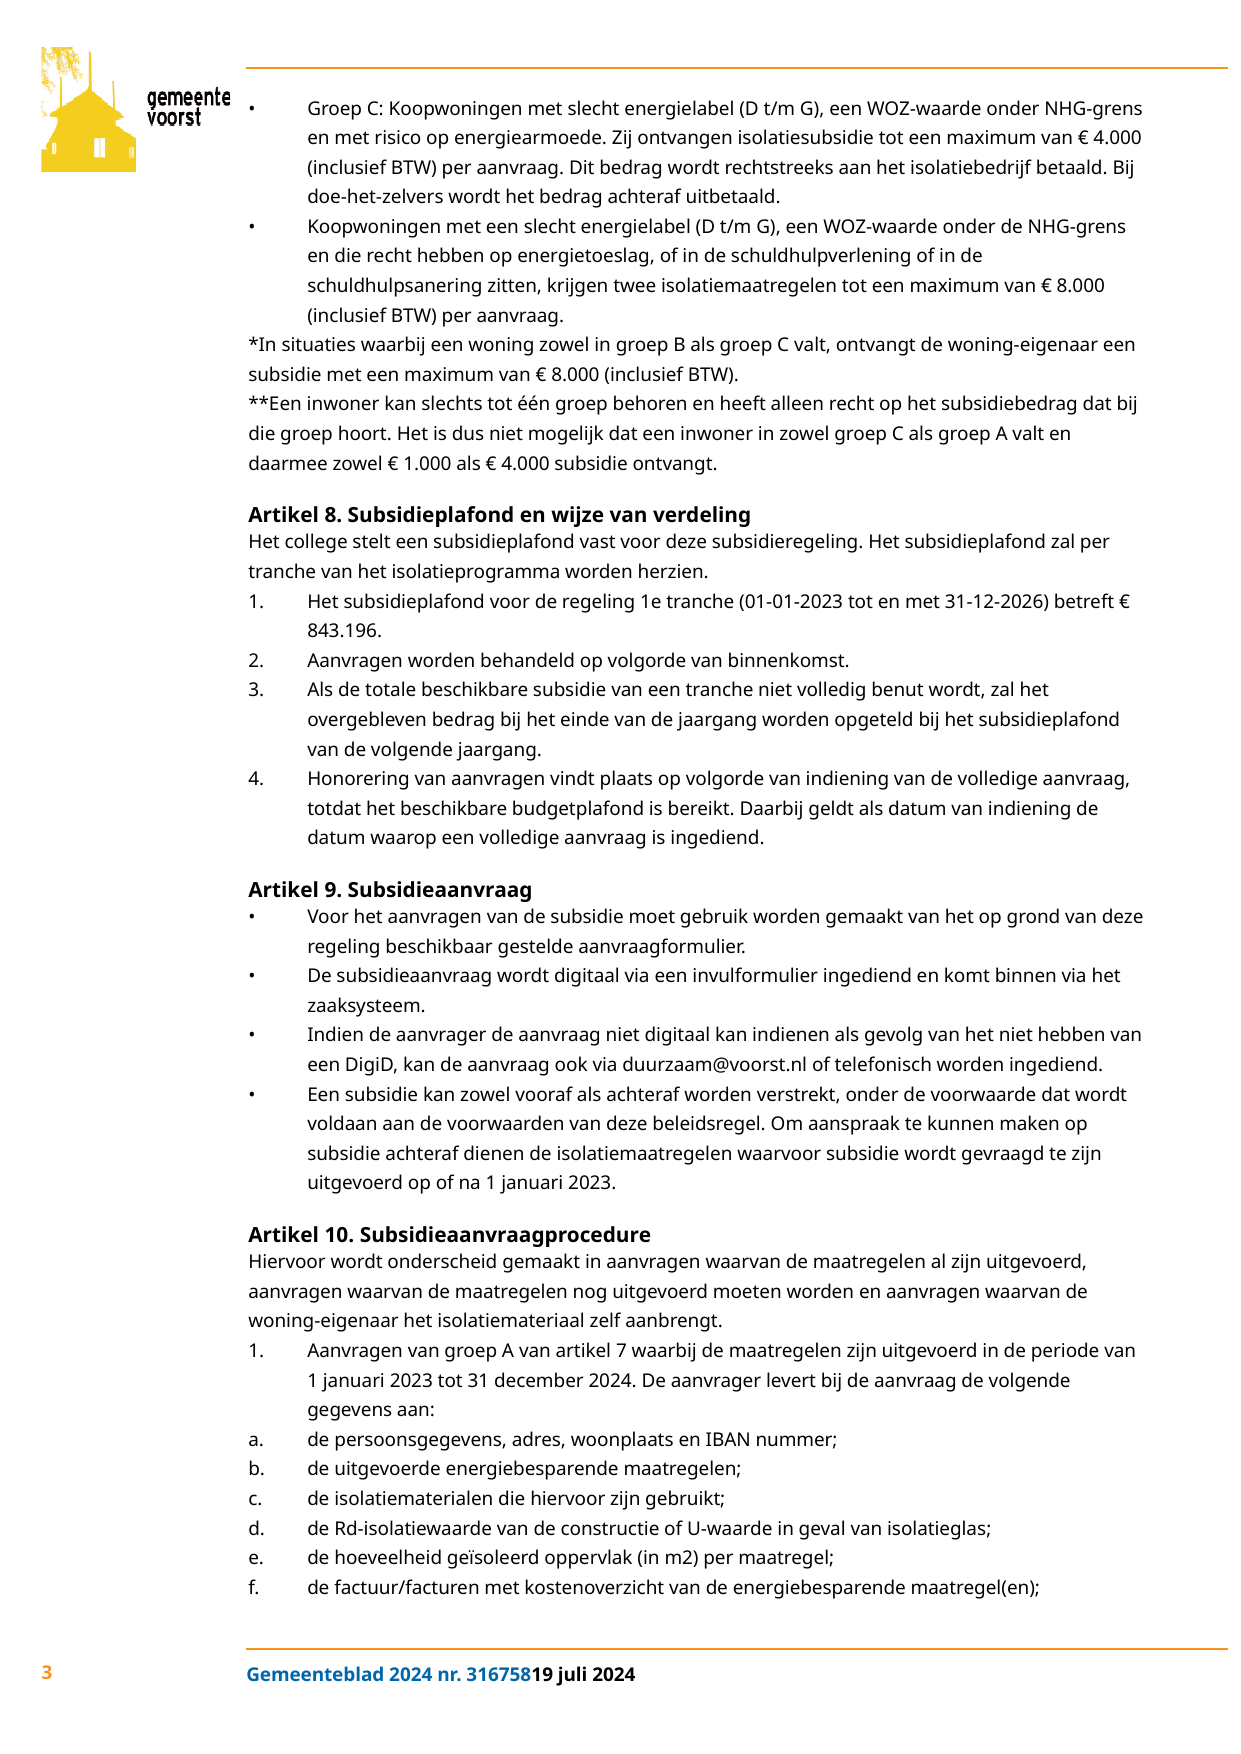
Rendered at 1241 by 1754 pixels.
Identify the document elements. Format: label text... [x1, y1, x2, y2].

picture [41, 47, 231, 172]
text Het college stelt een subsidieplafond vast voor deze subsidieregeling. Het subsidieplafond zal per tranche van het isolatieprogramma worden herzien. [248, 529, 1152, 584]
list De subsidieaanvraag wordt digitaal via een invulformulier ingediend en komt binnen via het zaaksysteem. [248, 962, 1152, 1018]
list Groep C: Koopwoningen met slecht energielabel (D t/m G), een WOZ-waarde onder NHG-grens en met risico op energiearmoede. Zij ontvangen isolatiesubsidie tot een maximum van € 4.000 (inclusief BTW) per aanvraag. Dit bedrag wordt rechtstreeks aan het isolatiebedrijf betaald. Bij doe-het-zelvers wordt het bedrag achteraf uitbetaald. [248, 95, 1152, 209]
text Artikel 9. Subsidieaanvraag [248, 875, 1152, 903]
list Honorering van aanvragen vindt plaats op volgorde van indiening van de volledige aanvraag, totdat het beschikbare budgetplafond is bereikt. Daarbij geldt als datum van indiening de datum waarop een volledige aanvraag is ingediend. [248, 765, 1152, 850]
list Het subsidieplafond voor de regeling 1e tranche (01-01-2023 tot en met 31-12-2026) betreft € 843.196. [248, 588, 1152, 643]
list de persoonsgegevens, adres, woonplaats en IBAN nummer; [248, 1426, 1152, 1452]
list Voor het aanvragen van de subsidie moet gebruik worden gemaakt van het op grond van deze regeling beschikbaar gestelde aanvraagformulier. [248, 903, 1152, 959]
list de Rd-isolatiewaarde van de constructie of U-waarde in geval van isolatieglas; [248, 1515, 1152, 1540]
list Aanvragen van groep A van artikel 7 waarbij de maatregelen zijn uitgevoerd in de periode van 1 januari 2023 tot 31 december 2024. De aanvrager levert bij de aanvraag de volgende gegevens aan: [248, 1337, 1152, 1422]
list Koopwoningen met een slecht energielabel (D t/m G), een WOZ-waarde onder de NHG-grens en die recht hebben op energietoeslag, of in de schuldhulpverlening of in de schuldhulpsanering zitten, krijgen twee isolatiemaatregelen tot een maximum van € 8.000 (inclusief BTW) per aanvraag. [248, 213, 1152, 328]
text **Een inwoner kan slechts tot één groep behoren en heeft alleen recht op het subsidiebedrag dat bij die groep hoort. Het is dus niet mogelijk dat een inwoner in zowel groep C als groep A valt en daarmee zowel € 1.000 als € 4.000 subsidie ontvangt. [248, 391, 1152, 476]
list de factuur/facturen met kostenoverzicht van de energiebesparende maatregel(en); [248, 1574, 1152, 1599]
list Aanvragen worden behandeld op volgorde van binnenkomst. [248, 647, 1152, 673]
list Als de totale beschikbare subsidie van een tranche niet volledig benut wordt, zal het overgebleven bedrag bij het einde van de jaargang worden opgeteld bij het subsidieplafond van de volgende jaargang. [248, 677, 1152, 761]
text Artikel 10. Subsidieaanvraagprocedure [248, 1220, 1152, 1248]
list de isolatiematerialen die hiervoor zijn gebruikt; [248, 1485, 1152, 1511]
text Artikel 8. Subsidieplafond en wijze van verdeling [248, 500, 1152, 529]
list Indien de aanvrager de aanvraag niet digitaal kan indienen als gevolg van het niet hebben van een DigiD, kan de aanvraag ook via duurzaam@voorst.nl of telefonisch worden ingediend. [248, 1022, 1152, 1077]
list de hoeveelheid geïsoleerd oppervlak (in m2) per maatregel; [248, 1544, 1152, 1570]
text Hiervoor wordt onderscheid gemaakt in aanvragen waarvan de maatregelen al zijn uitgevoerd, aanvragen waarvan de maatregelen nog uitgevoerd moeten worden en aanvragen waarvan de woning-eigenaar het isolatiemateriaal zelf aanbrengt. [248, 1248, 1152, 1333]
list Een subsidie kan zowel vooraf als achteraf worden verstrekt, onder de voorwaarde dat wordt voldaan aan de voorwaarden van deze beleidsregel. Om aanspraak te kunnen maken op subsidie achteraf dienen de isolatiemaatregelen waarvoor subsidie wordt gevraagd te zijn uitgevoerd op of na 1 januari 2023. [248, 1081, 1152, 1195]
list de uitgevoerde energiebesparende maatregelen; [248, 1456, 1152, 1481]
text *In situaties waarbij een woning zowel in groep B als groep C valt, ontvangt de woning-eigenaar een subsidie met een maximum van € 8.000 (inclusief BTW). [248, 331, 1152, 387]
